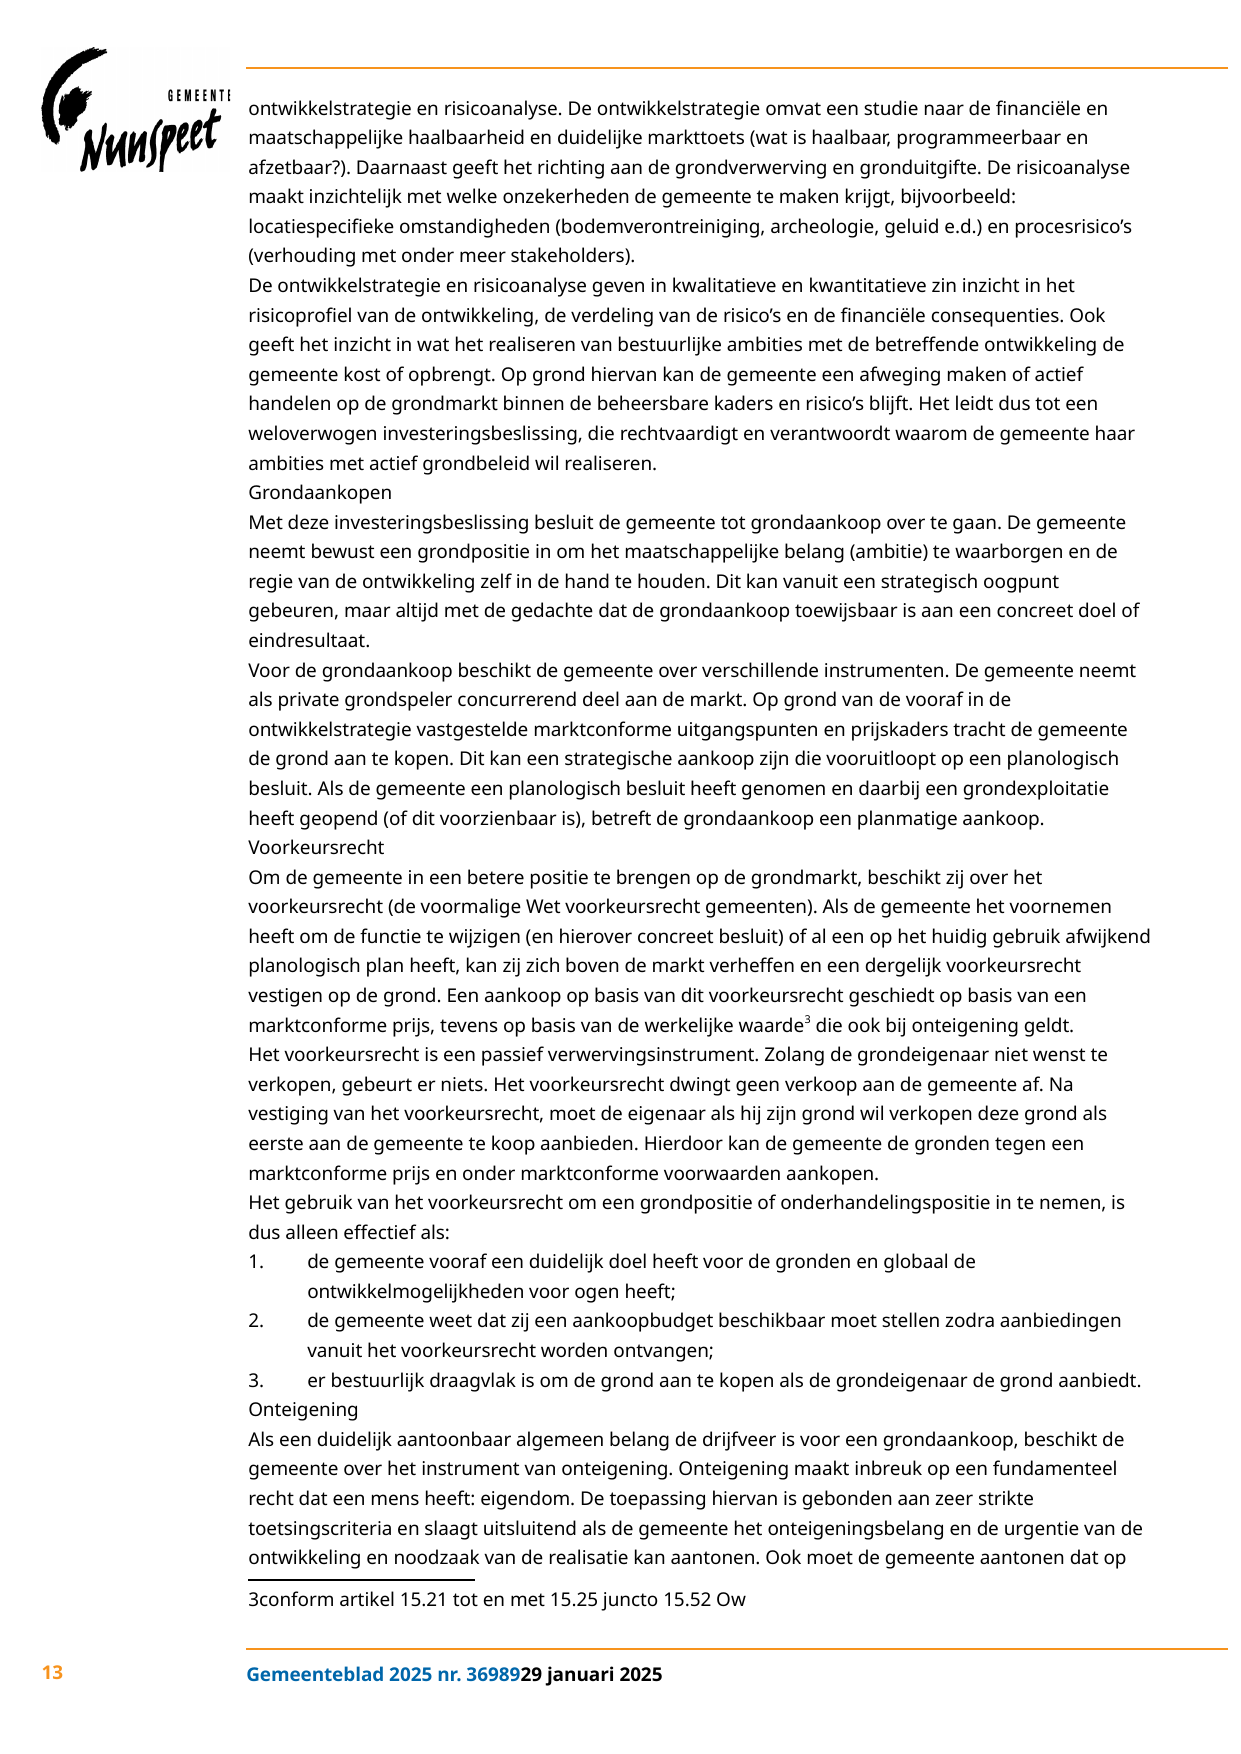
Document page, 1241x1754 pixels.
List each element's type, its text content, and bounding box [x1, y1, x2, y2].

text Grondaankopen [248, 479, 1152, 505]
list de gemeente vooraf een duidelijk doel heeft voor de gronden en globaal de ontwikkelmogelijkheden voor ogen heeft; [248, 1248, 1152, 1304]
text Voor de grondaankoop beschikt de gemeente over verschillende instrumenten. De gemeente neemt als private grondspeler concurrerend deel aan de markt. Op grond van de vooraf in de ontwikkelstrategie vastgestelde marktconforme uitgangspunten en prijskaders tracht de gemeente de grond aan te kopen. Dit kan een strategische aankoop zijn die vooruitloopt op een planologisch besluit. Als de gemeente een planologisch besluit heeft genomen en daarbij een grondexploitatie heeft geopend (of dit voorzienbaar is), betreft de grondaankoop een planmatige aankoop. [248, 657, 1152, 831]
text Als een duidelijk aantoonbaar algemeen belang de drijfveer is voor een grondaankoop, beschikt de gemeente over het instrument van onteigening. Onteigening maakt inbreuk op een fundamenteel recht dat een mens heeft: eigendom. De toepassing hiervan is gebonden aan zeer strikte toetsingscriteria en slaagt uitsluitend als de gemeente het onteigeningsbelang en de urgentie van de ontwikkeling en noodzaak van de realisatie kan aantonen. Ook moet de gemeente aantonen dat op [248, 1426, 1152, 1570]
text Het voorkeursrecht is een passief verwervingsinstrument. Zolang de grondeigenaar niet wenst te verkopen, gebeurt er niets. Het voorkeursrecht dwingt geen verkoop aan de gemeente af. Na vestiging van het voorkeursrecht, moet de eigenaar als hij zijn grond wil verkopen deze grond als eerste aan de gemeente te koop aanbieden. Hierdoor kan de gemeente de gronden tegen een marktconforme prijs en onder marktconforme voorwaarden aankopen. [248, 1041, 1152, 1186]
text Met deze investeringsbeslissing besluit de gemeente tot grondaankoop over te gaan. De gemeente neemt bewust een grondpositie in om het maatschappelijke belang (ambitie) te waarborgen en de regie van de ontwikkeling zelf in de hand te houden. Dit kan vanuit een strategisch oogpunt gebeuren, maar altijd met de gedachte dat de grondaankoop toewijsbaar is aan een concreet doel of eindresultaat. [248, 509, 1152, 653]
picture [41, 47, 231, 172]
list er bestuurlijk draagvlak is om de grond aan te kopen als de grondeigenaar de grond aanbiedt. [248, 1367, 1152, 1393]
text De ontwikkelstrategie en risicoanalyse geven in kwalitatieve en kwantitatieve zin inzicht in het risicoprofiel van de ontwikkeling, de verdeling van de risico’s en de financiële consequenties. Ook geeft het inzicht in wat het realiseren van bestuurlijke ambities met de betreffende ontwikkeling de gemeente kost of opbrengt. Op grond hiervan kan de gemeente een afweging maken of actief handelen op de grondmarkt binnen de beheersbare kaders en risico’s blijft. Het leidt dus tot een weloverwogen investeringsbeslissing, die rechtvaardigt en verantwoordt waarom de gemeente haar ambities met actief grondbeleid wil realiseren. [248, 272, 1152, 476]
text Om de gemeente in een betere positie te brengen op de grondmarkt, beschikt zij over het voorkeursrecht (de voormalige Wet voorkeursrecht gemeenten). Als de gemeente het voornemen heeft om de functie te wijzigen (en hierover concreet besluit) of al een op het huidig gebruik afwijkend planologisch plan heeft, kan zij zich boven de markt verheffen en een dergelijk voorkeursrecht vestigen op de grond. Een aankoop op basis van dit voorkeursrecht geschiedt op basis van een marktconforme prijs, tevens op basis van de werkelijke waarde die ook bij onteigening geldt. [248, 864, 1152, 1038]
text conform artikel 15.21 tot en met 15.25 juncto 15.52 Ow [248, 1586, 1152, 1612]
list de gemeente weet dat zij een aankoopbudget beschikbaar moet stellen zodra aanbiedingen vanuit het voorkeursrecht worden ontvangen; [248, 1308, 1152, 1363]
text Onteigening [248, 1396, 1152, 1422]
text Voorkeursrecht [248, 834, 1152, 860]
text Het gebruik van het voorkeursrecht om een grondpositie of onderhandelingspositie in te nemen, is dus alleen effectief als: [248, 1189, 1152, 1245]
text ontwikkelstrategie en risicoanalyse. De ontwikkelstrategie omvat een studie naar de financiële en maatschappelijke haalbaarheid en duidelijke markttoets (wat is haalbaar, programmeerbaar en afzetbaar?). Daarnaast geeft het richting aan de grondverwerving en gronduitgifte. De risicoanalyse maakt inzichtelijk met welke onzekerheden de gemeente te maken krijgt, bijvoorbeeld: locatiespecifieke omstandigheden (bodemverontreiniging, archeologie, geluid e.d.) en procesrisico’s (verhouding met onder meer stakeholders). [248, 95, 1152, 268]
